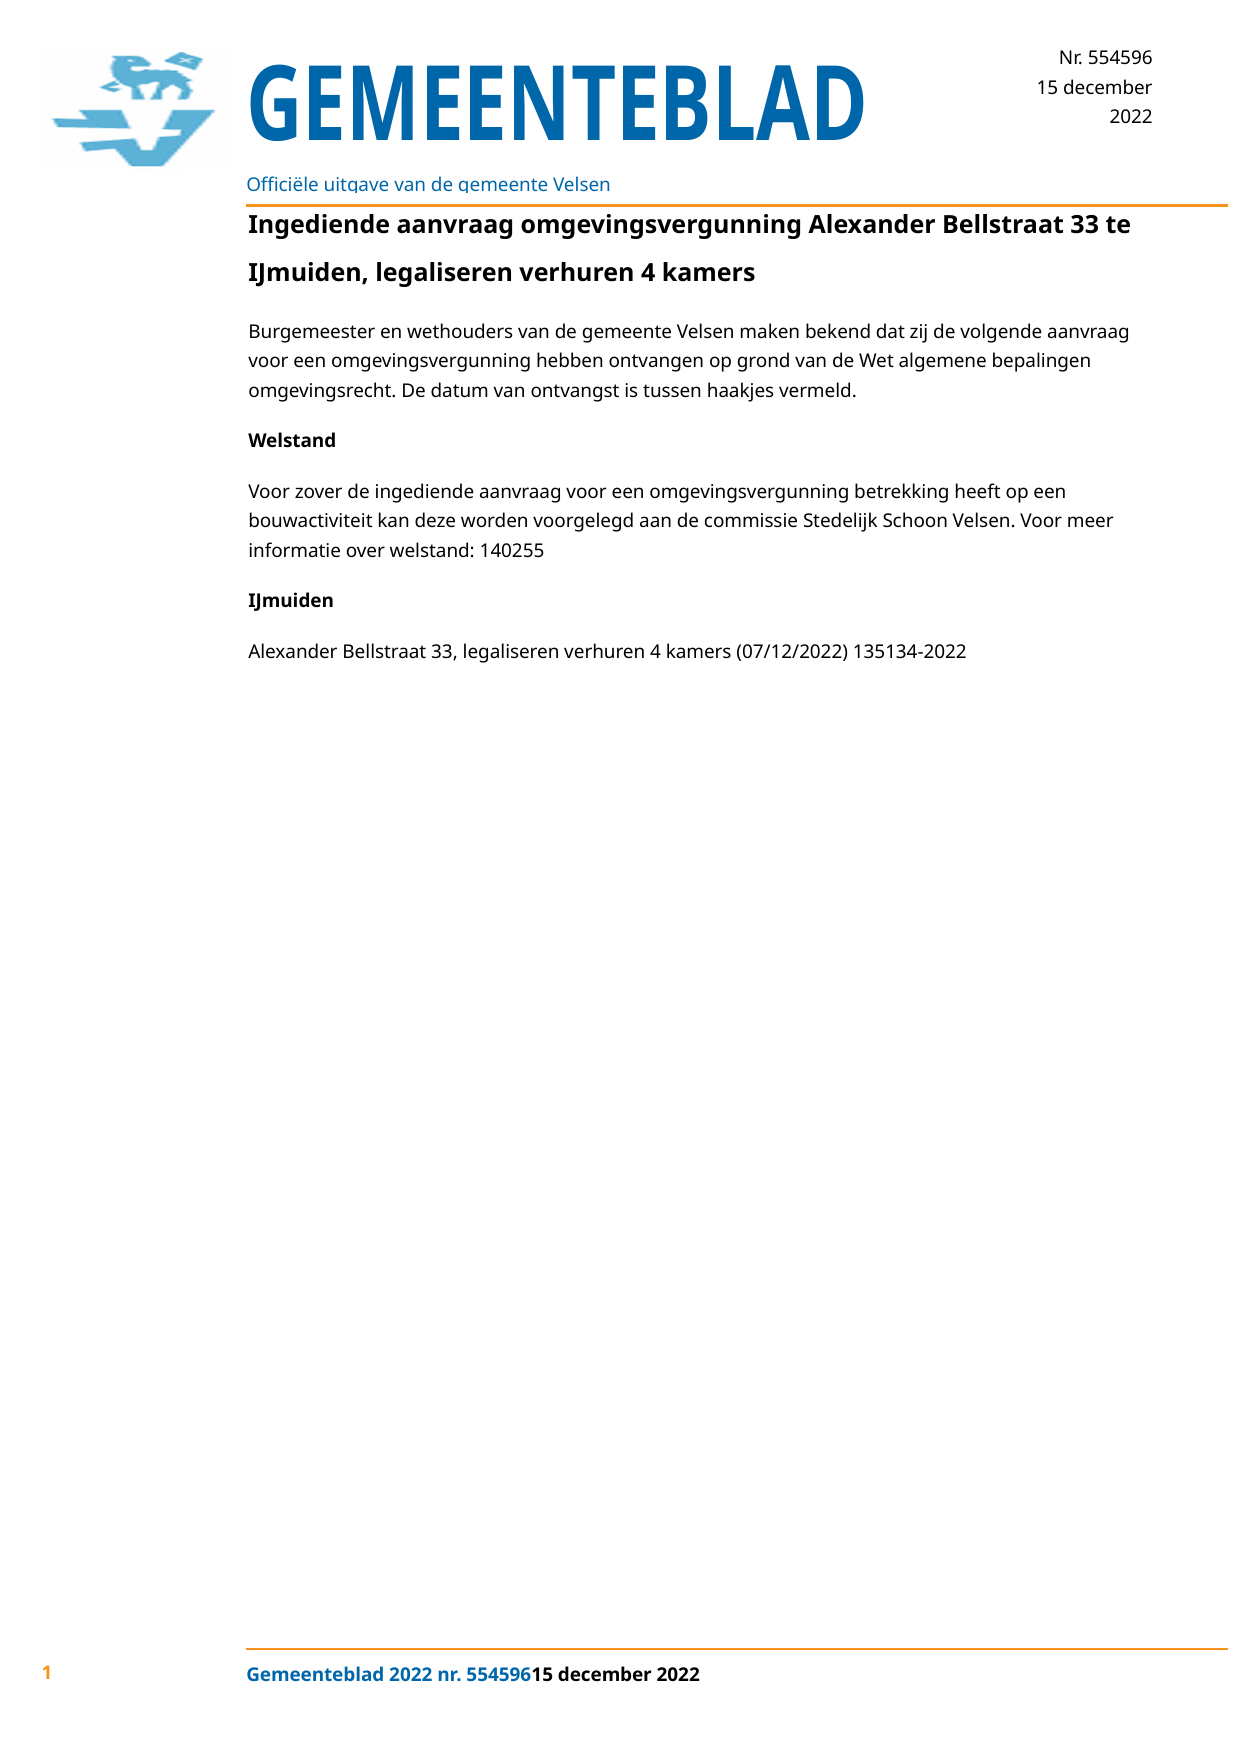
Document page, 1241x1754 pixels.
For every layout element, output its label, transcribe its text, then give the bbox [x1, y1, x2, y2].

text Alexander Bellstraat 33, legaliseren verhuren 4 kamers (07/12/2022) 135134-2022 [248, 638, 1152, 664]
text Welstand [248, 427, 1152, 453]
text Voor zover de ingediende aanvraag voor een omgevingsvergunning betrekking heeft op een bouwactiviteit kan deze worden voorgelegd aan de commissie Stedelijk Schoon Velsen. Voor meer informatie over welstand: 140255 [248, 478, 1152, 563]
picture [41, 47, 231, 172]
text IJmuiden [248, 587, 1152, 613]
text Burgemeester en wethouders van de gemeente Velsen maken bekend dat zij de volgende aanvraag voor een omgevingsvergunning hebben ontvangen op grond van de Wet algemene bepalingen omgevingsrecht. De datum van ontvangst is tussen haakjes vermeld. [248, 318, 1152, 403]
text Ingediende aanvraag omgevingsvergunning Alexander Bellstraat 33 te IJmuiden, legaliseren verhuren 4 kamers [248, 207, 1152, 288]
